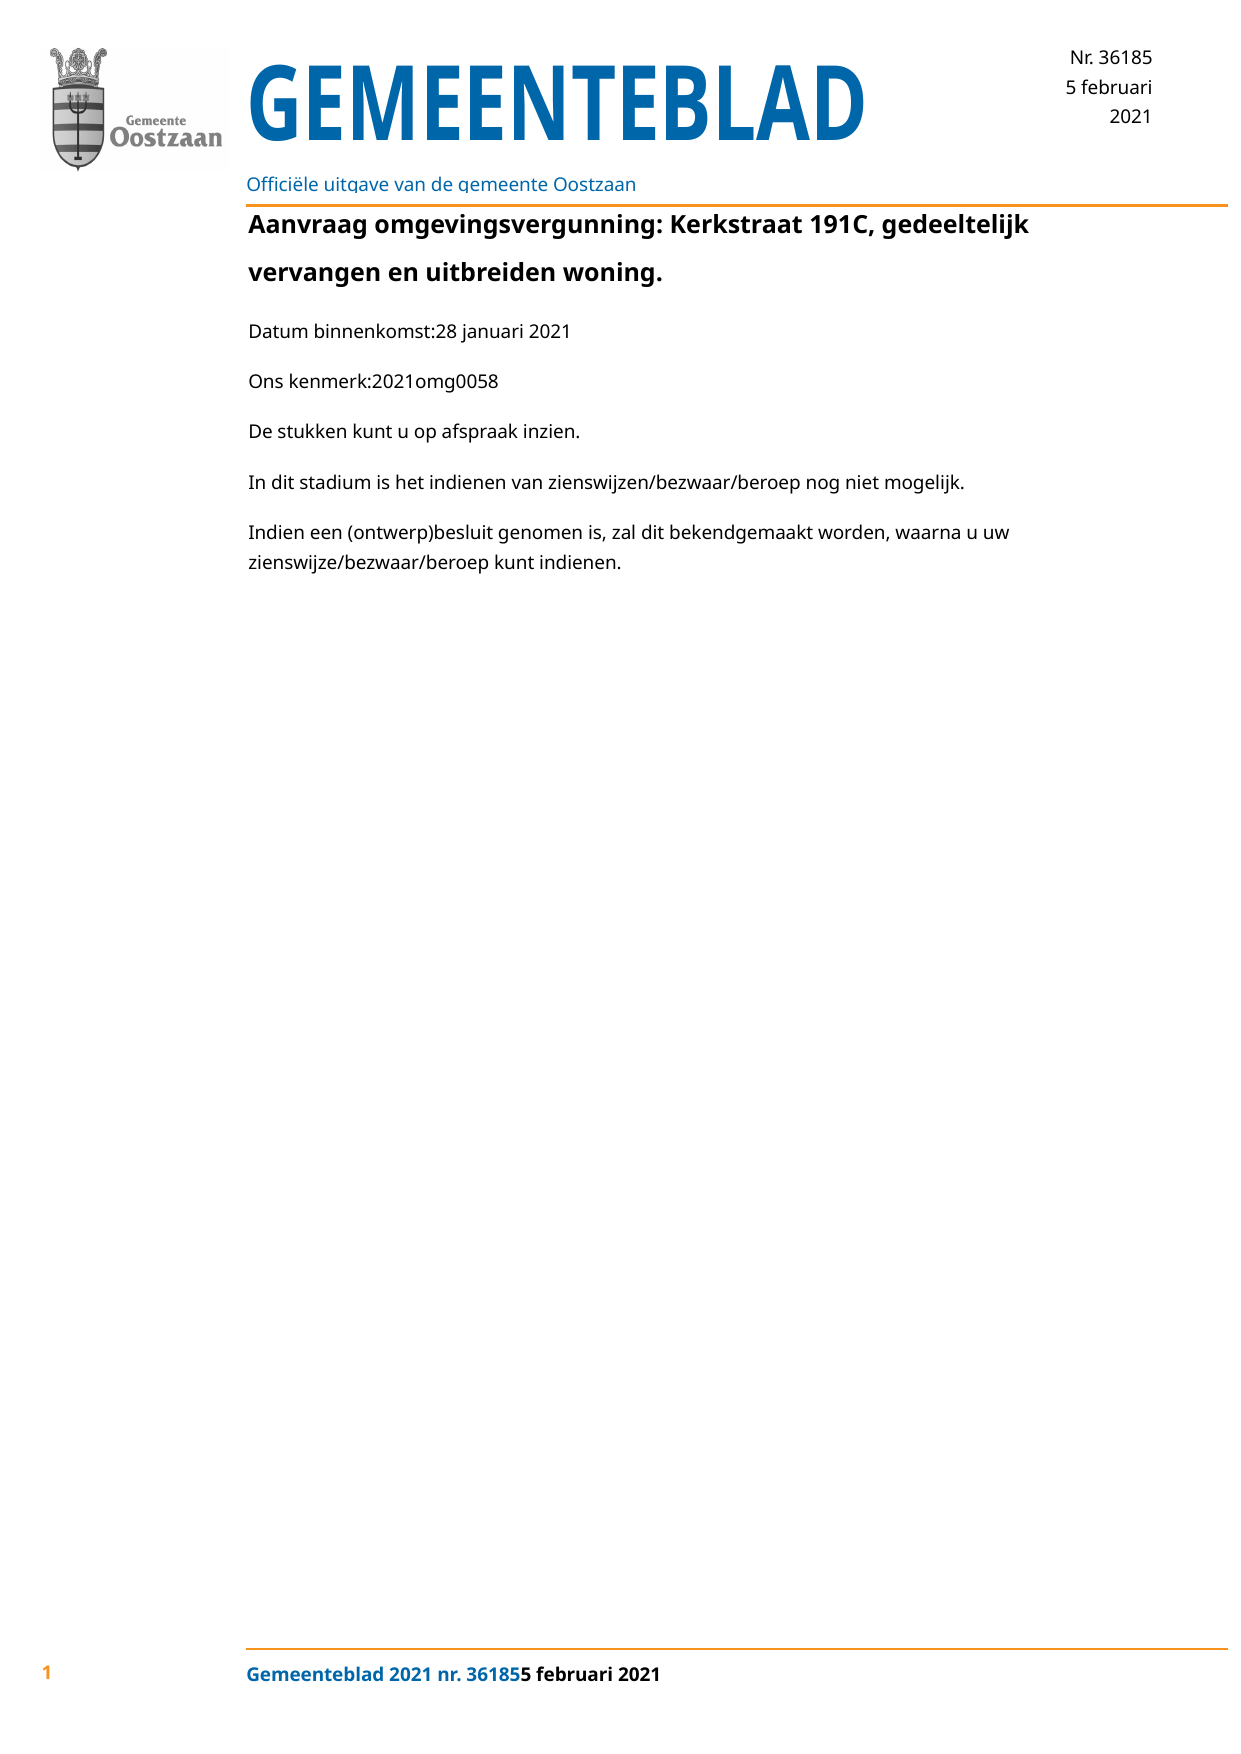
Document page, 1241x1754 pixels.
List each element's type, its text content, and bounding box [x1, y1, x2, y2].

text Ons kenmerk:2021omg0058 [248, 368, 1152, 394]
text In dit stadium is het indienen van zienswijzen/bezwaar/beroep nog niet mogelijk. [248, 469, 1152, 495]
text Aanvraag omgevingsvergunning: Kerkstraat 191C, gedeeltelijk vervangen en uitbreiden woning. [248, 207, 1152, 288]
text De stukken kunt u op afspraak inzien. [248, 419, 1152, 444]
text Indien een (ontwerp)besluit genomen is, zal dit bekendgemaakt worden, waarna u uw zienswijze/bezwaar/beroep kunt indienen. [248, 519, 1152, 575]
picture [41, 47, 231, 172]
text Datum binnenkomst:28 januari 2021 [248, 318, 1152, 344]
